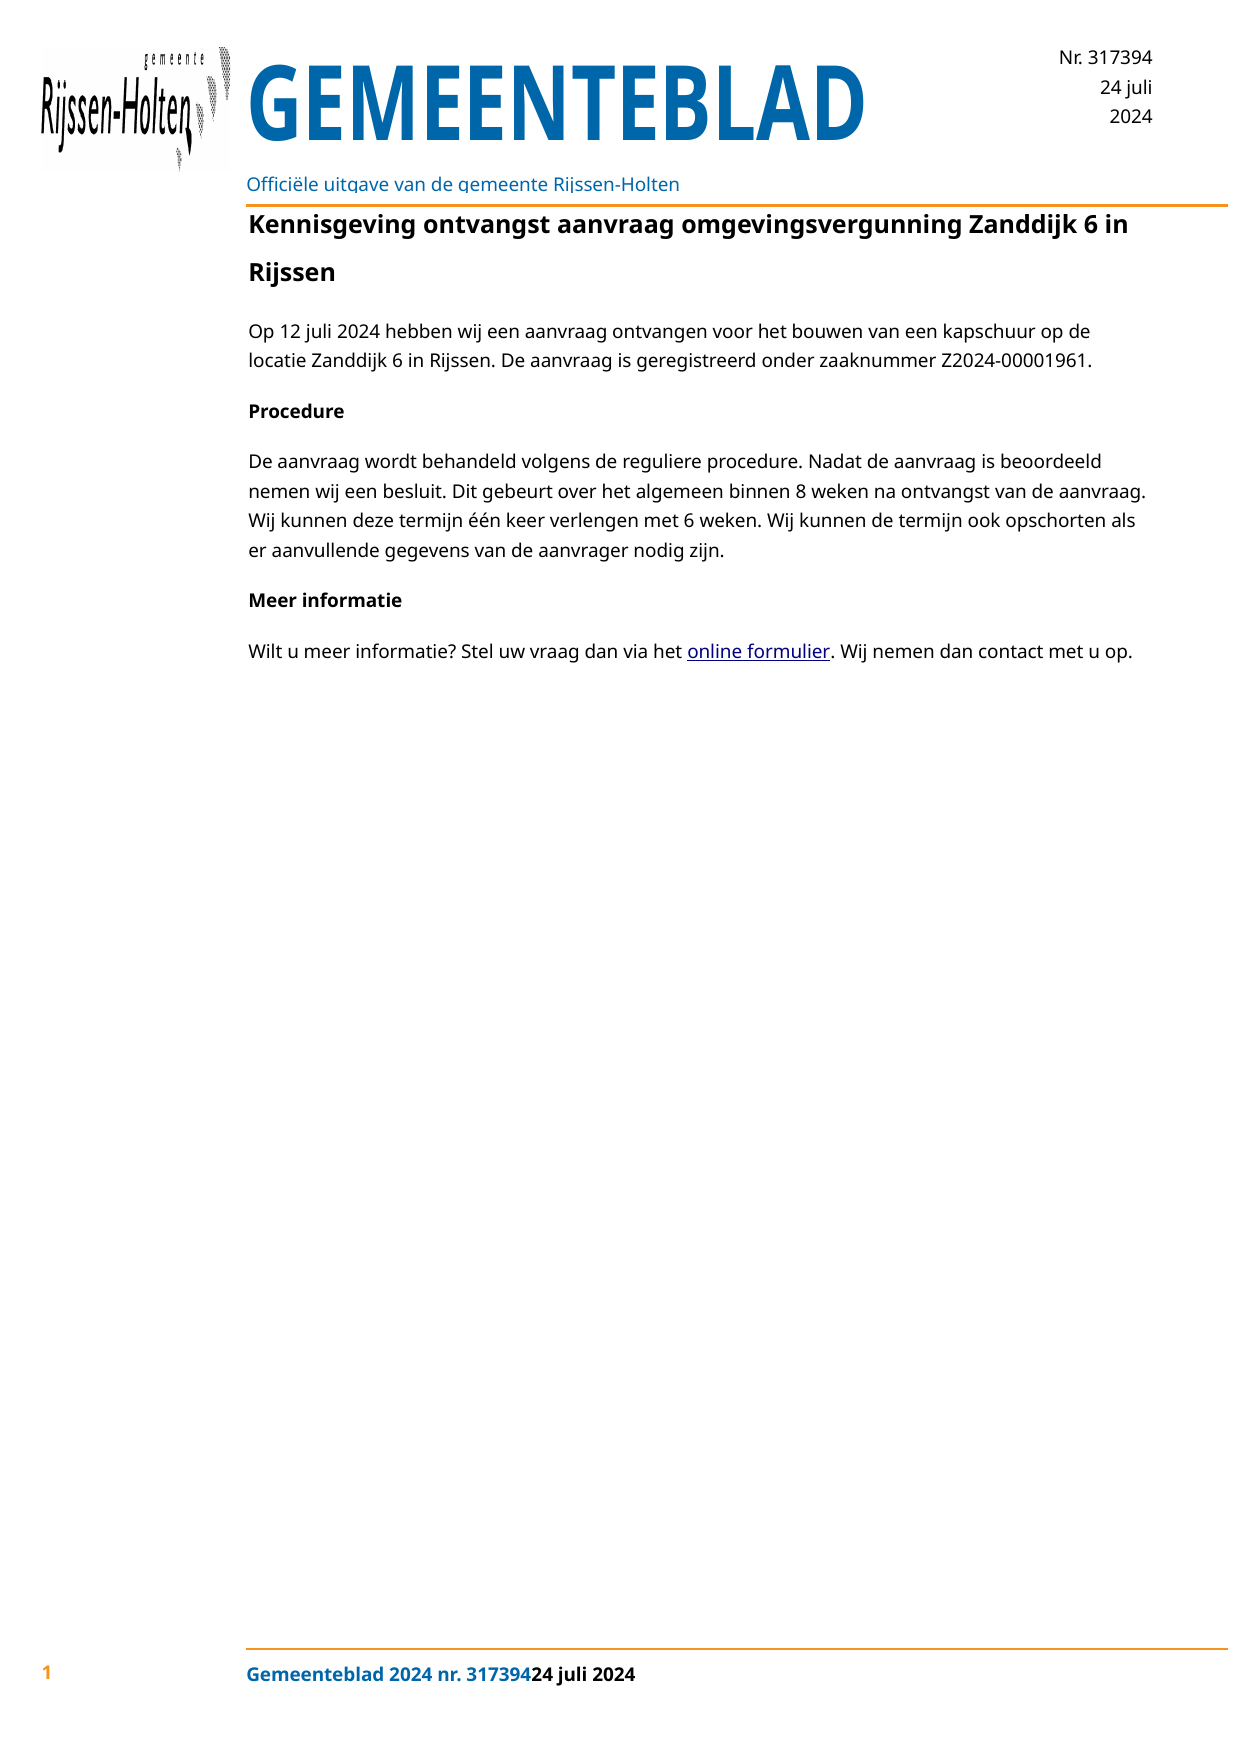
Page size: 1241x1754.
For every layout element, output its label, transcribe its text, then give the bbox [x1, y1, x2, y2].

text Kennisgeving ontvangst aanvraag omgevingsvergunning Zanddijk 6 in Rijssen [248, 207, 1152, 288]
text Procedure [248, 398, 1152, 424]
text Op 12 juli 2024 hebben wij een aanvraag ontvangen voor het bouwen van een kapschuur op de locatie Zanddijk 6 in Rijssen. De aanvraag is geregistreerd onder zaaknummer Z2024-00001961. [248, 318, 1152, 373]
text De aanvraag wordt behandeld volgens de reguliere procedure. Nadat de aanvraag is beoordeeld nemen wij een besluit. Dit gebeurt over het algemeen binnen 8 weken na ontvangst van de aanvraag. Wij kunnen deze termijn één keer verlengen met 6 weken. Wij kunnen de termijn ook opschorten als er aanvullende gegevens van de aanvrager nodig zijn. [248, 448, 1152, 563]
text Wilt u meer informatie? Stel uw vraag dan via het online formulier. Wij nemen dan contact met u op. [248, 638, 1152, 664]
text Meer informatie [248, 587, 1152, 613]
picture [41, 47, 231, 172]
